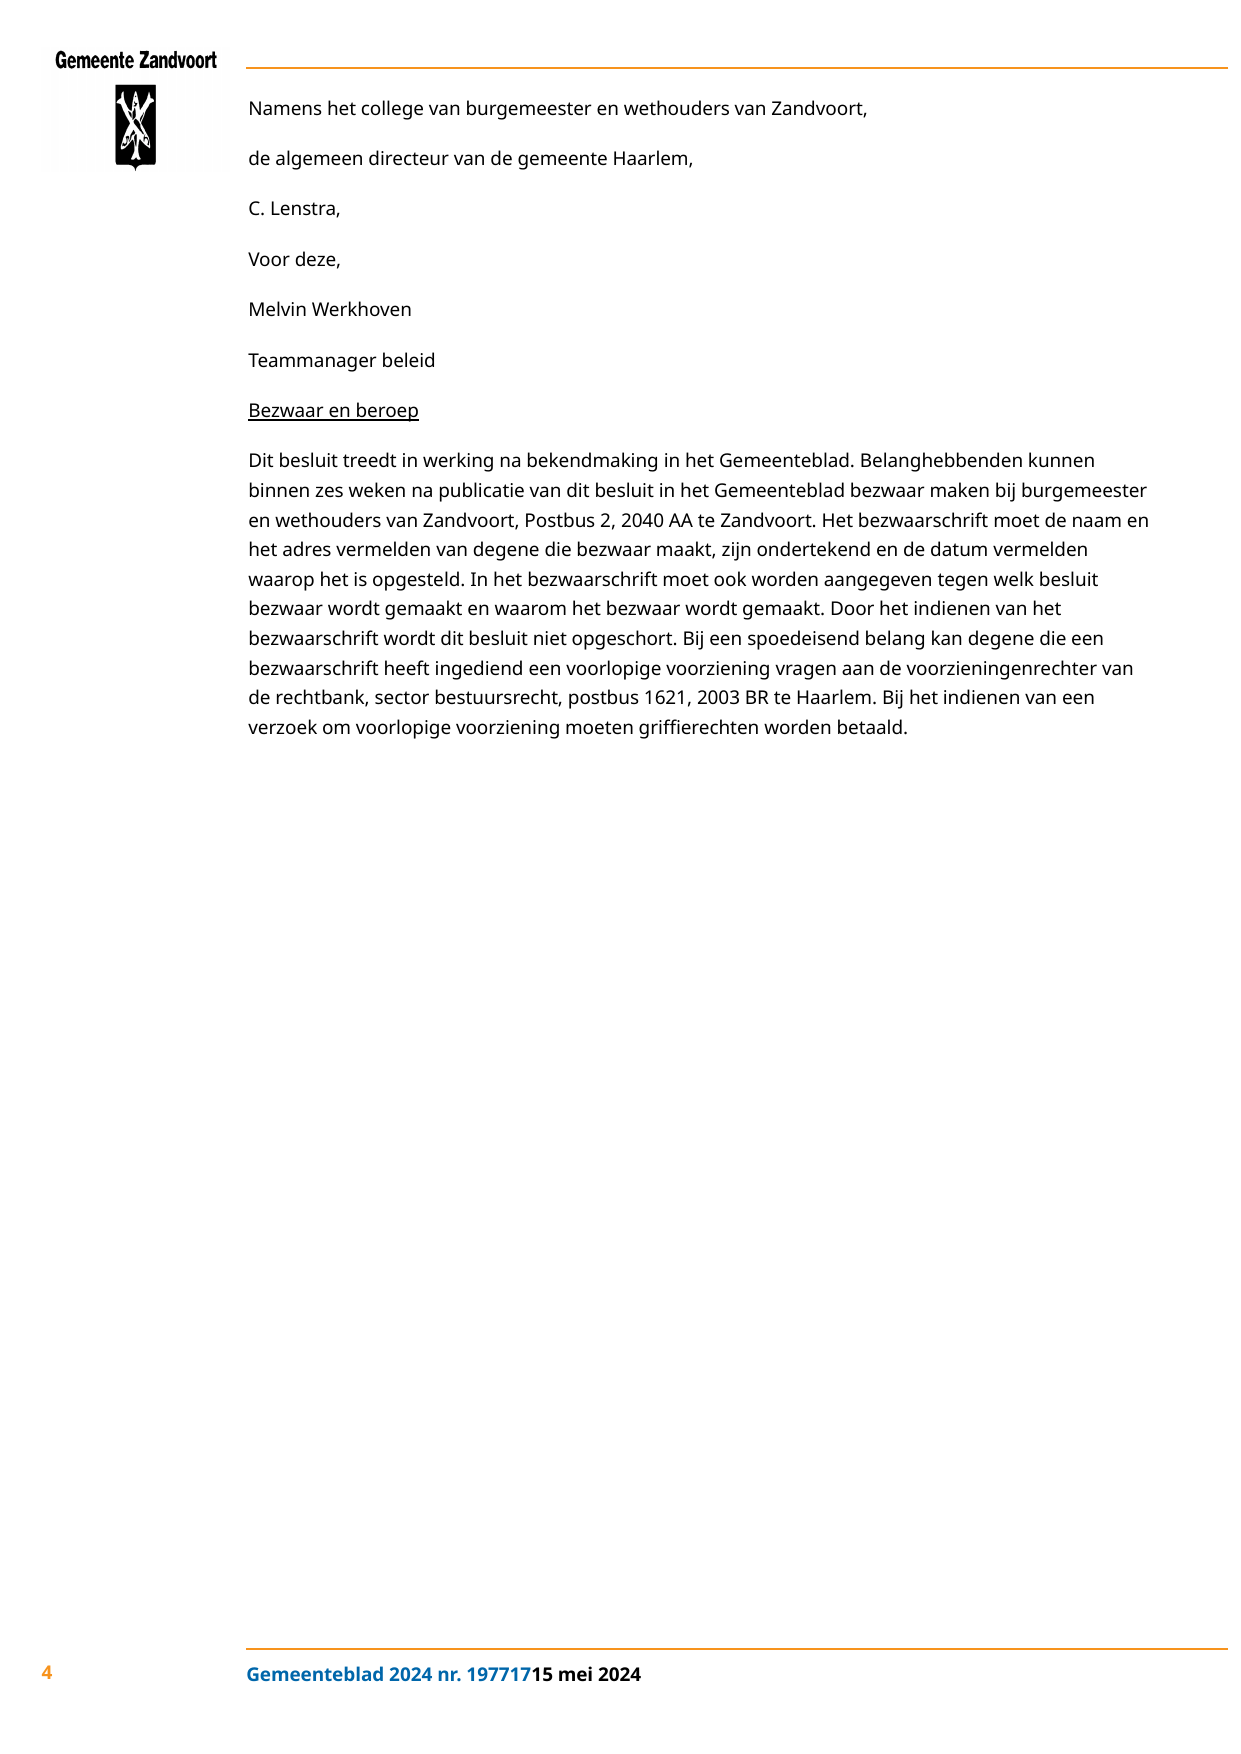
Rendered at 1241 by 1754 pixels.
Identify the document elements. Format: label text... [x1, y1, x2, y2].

text Bezwaar en beroep [248, 397, 1152, 423]
text Voor deze, [248, 246, 1152, 272]
text Namens het college van burgemeester en wethouders van Zandvoort, [248, 95, 1152, 121]
text de algemeen directeur van de gemeente Haarlem, [248, 145, 1152, 171]
picture [41, 47, 231, 172]
text C. Lenstra, [248, 196, 1152, 221]
text Dit besluit treedt in werking na bekendmaking in het Gemeenteblad. Belanghebbenden kunnen binnen zes weken na publicatie van dit besluit in het Gemeenteblad bezwaar maken bij burgemeester en wethouders van Zandvoort, Postbus 2, 2040 AA te Zandvoort. Het bezwaarschrift moet de naam en het adres vermelden van degene die bezwaar maakt, zijn ondertekend en de datum vermelden waarop het is opgesteld. In het bezwaarschrift moet ook worden aangegeven tegen welk besluit bezwaar wordt gemaakt en waarom het bezwaar wordt gemaakt. Door het indienen van het bezwaarschrift wordt dit besluit niet opgeschort. Bij een spoedeisend belang kan degene die een bezwaarschrift heeft ingediend een voorlopige voorziening vragen aan de voorzieningenrechter van de rechtbank, sector bestuursrecht, postbus 1621, 2003 BR te Haarlem. Bij het indienen van een verzoek om voorlopige voorziening moeten griffierechten worden betaald. [248, 448, 1152, 740]
text Teammanager beleid [248, 347, 1152, 373]
text Melvin Werkhoven [248, 296, 1152, 322]
